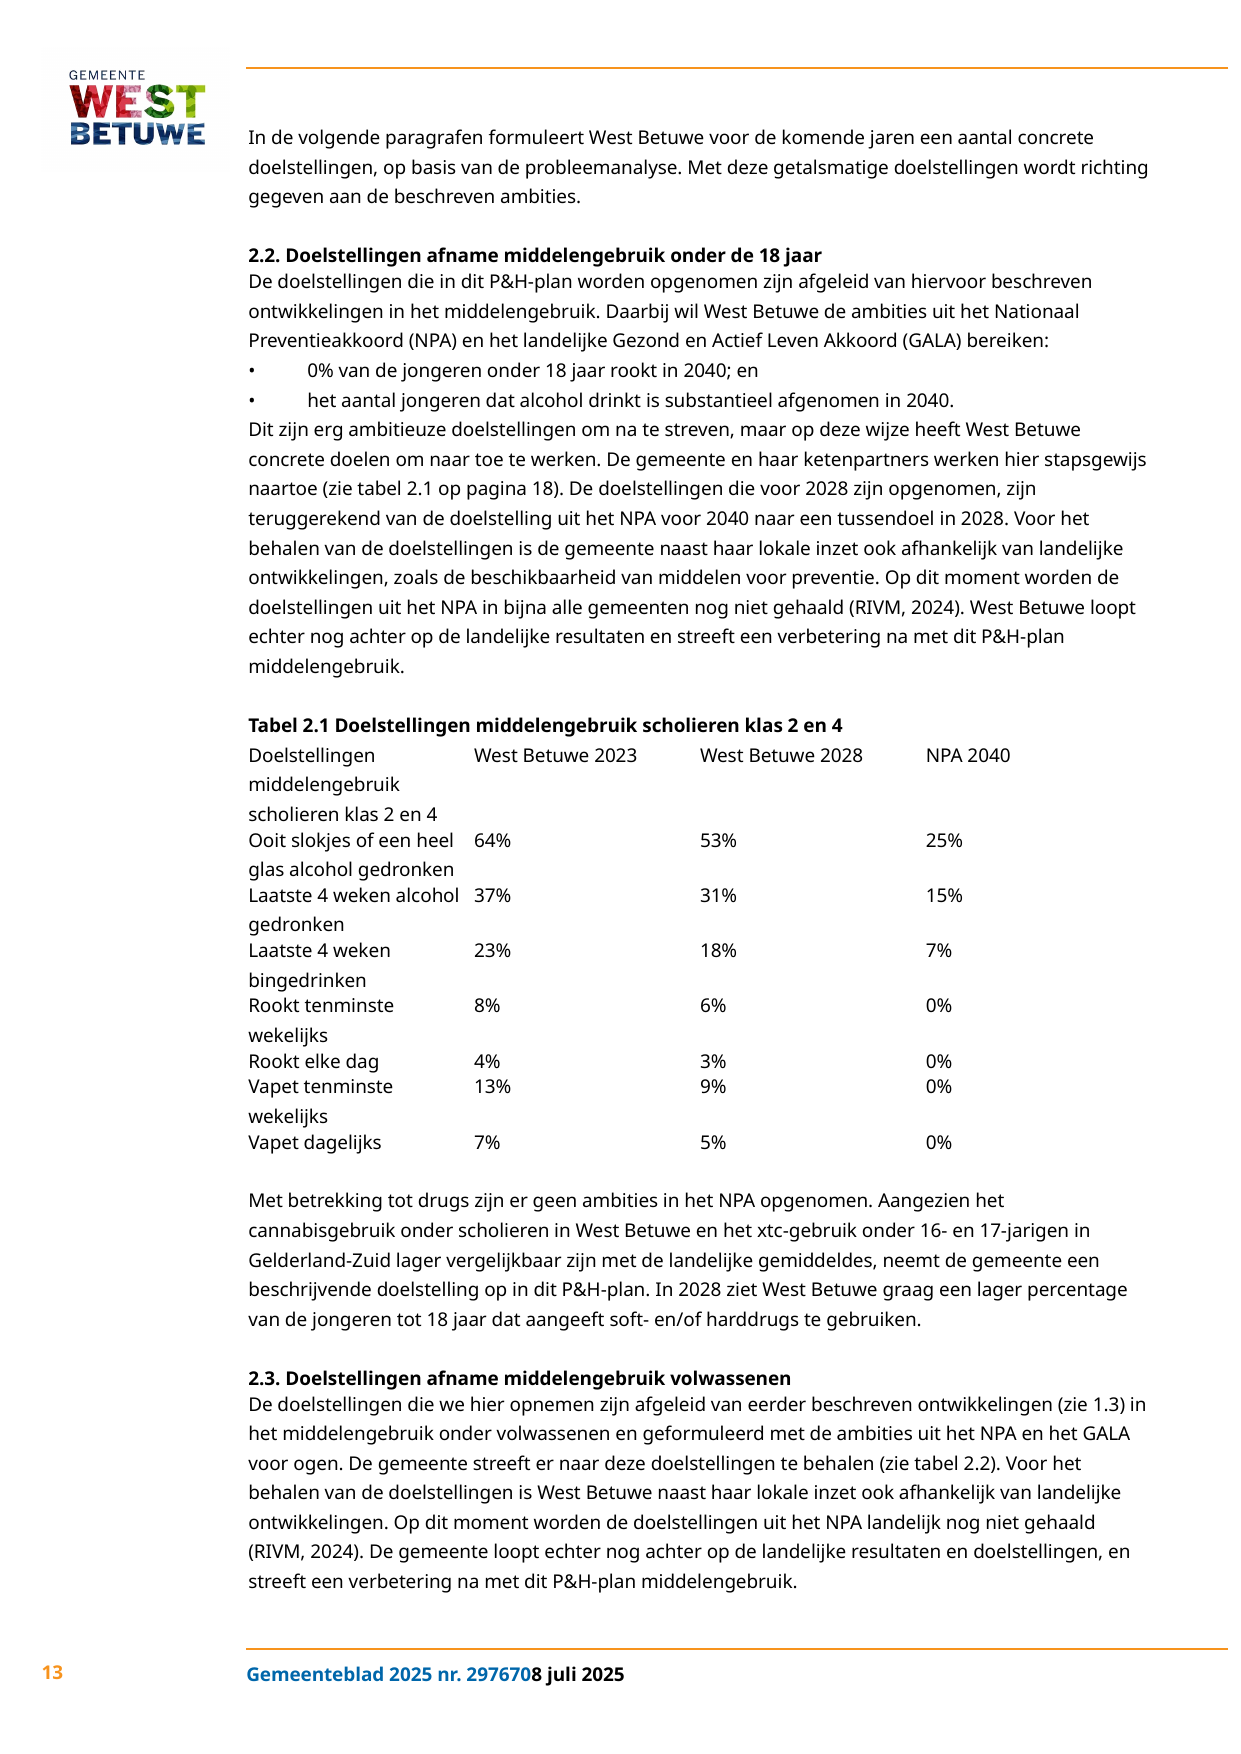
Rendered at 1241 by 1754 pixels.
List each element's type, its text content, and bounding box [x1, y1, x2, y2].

table_cell 0% [926, 1048, 1152, 1074]
table_cell 5% [700, 1129, 926, 1155]
text 2.3. Doelstellingen afname middelengebruik volwassenen [248, 1365, 1152, 1391]
table_cell Vapet dagelijks [248, 1129, 474, 1155]
table_cell 37% [474, 882, 700, 937]
table_cell 9% [700, 1074, 926, 1129]
table_cell Rookt elke dag [248, 1048, 474, 1074]
table_cell Ooit slokjes of een heel glas alcohol gedronken [248, 827, 474, 882]
text De doelstellingen die we hier opnemen zijn afgeleid van eerder beschreven ontwikkelingen (zie 1.3) in het middelengebruik onder volwassenen en geformuleerd met de ambities uit het NPA en het GALA voor ogen. De gemeente streeft er naar deze doelstellingen te behalen (zie tabel 2.2). Voor het behalen van de doelstellingen is West Betuwe naast haar lokale inzet ook afhankelijk van landelijke ontwikkelingen. Op dit moment worden de doelstellingen uit het NPA landelijk nog niet gehaald (RIVM, 2024). De gemeente loopt echter nog achter op de landelijke resultaten en doelstellingen, en streeft een verbetering na met dit P&H-plan middelengebruik. [248, 1391, 1152, 1594]
table_cell 7% [926, 938, 1152, 993]
table_cell 13% [474, 1074, 700, 1129]
table_cell 3% [700, 1048, 926, 1074]
table_cell 0% [926, 1074, 1152, 1129]
table_cell 64% [474, 827, 700, 882]
table_cell 0% [926, 993, 1152, 1048]
text Tabel 2.1 Doelstellingen middelengebruik scholieren klas 2 en 4 [248, 712, 1152, 738]
table_cell 15% [926, 882, 1152, 937]
table_cell Laatste 4 weken bingedrinken [248, 938, 474, 993]
table_cell 7% [474, 1129, 700, 1155]
table_cell 4% [474, 1048, 700, 1074]
table_header NPA 2040 [926, 742, 1152, 827]
text De doelstellingen die in dit P&H-plan worden opgenomen zijn afgeleid van hiervoor beschreven ontwikkelingen in het middelengebruik. Daarbij wil West Betuwe de ambities uit het Nationaal Preventieakkoord (NPA) en het landelijke Gezond en Actief Leven Akkoord (GALA) bereiken: [248, 268, 1152, 353]
table_cell Laatste 4 weken alcohol gedronken [248, 882, 474, 937]
text In de volgende paragrafen formuleert West Betuwe voor de komende jaren een aantal concrete doelstellingen, op basis van de probleemanalyse. Met deze getalsmatige doelstellingen wordt richting gegeven aan de beschreven ambities. [248, 124, 1152, 209]
table_header West Betuwe 2023 [474, 742, 700, 827]
text Met betrekking tot drugs zijn er geen ambities in het NPA opgenomen. Aangezien het cannabisgebruik onder scholieren in West Betuwe en het xtc-gebruik onder 16- en 17-jarigen in Gelderland-Zuid lager vergelijkbaar zijn met de landelijke gemiddeldes, neemt de gemeente een beschrijvende doelstelling op in dit P&H-plan. In 2028 ziet West Betuwe graag een lager percentage van de jongeren tot 18 jaar dat aangeeft soft- en/of harddrugs te gebruiken. [248, 1188, 1152, 1332]
list het aantal jongeren dat alcohol drinkt is substantieel afgenomen in 2040. [248, 387, 1152, 412]
table_cell 23% [474, 938, 700, 993]
picture [41, 47, 231, 172]
table_header West Betuwe 2028 [700, 742, 926, 827]
table_cell 8% [474, 993, 700, 1048]
text 2.2. Doelstellingen afname middelengebruik onder de 18 jaar [248, 243, 1152, 268]
table_cell Rookt tenminste wekelijks [248, 993, 474, 1048]
list 0% van de jongeren onder 18 jaar rookt in 2040; en [248, 357, 1152, 383]
table_cell 53% [700, 827, 926, 882]
text Dit zijn erg ambitieuze doelstellingen om na te streven, maar op deze wijze heeft West Betuwe concrete doelen om naar toe te werken. De gemeente en haar ketenpartners werken hier stapsgewijs naartoe (zie tabel 2.1 op pagina 18). De doelstellingen die voor 2028 zijn opgenomen, zijn teruggerekend van de doelstelling uit het NPA voor 2040 naar een tussendoel in 2028. Voor het behalen van de doelstellingen is de gemeente naast haar lokale inzet ook afhankelijk van landelijke ontwikkelingen, zoals de beschikbaarheid van middelen voor preventie. Op dit moment worden de doelstellingen uit het NPA in bijna alle gemeenten nog niet gehaald (RIVM, 2024). West Betuwe loopt echter nog achter op de landelijke resultaten en streeft een verbetering na met dit P&H-plan middelengebruik. [248, 416, 1152, 679]
table_cell 31% [700, 882, 926, 937]
table_header Doelstellingen middelengebruik scholieren klas 2 en 4 [248, 742, 474, 827]
table_cell 18% [700, 938, 926, 993]
table_cell Vapet tenminste wekelijks [248, 1074, 474, 1129]
table_cell 6% [700, 993, 926, 1048]
table_cell 25% [926, 827, 1152, 882]
table_cell 0% [926, 1129, 1152, 1155]
